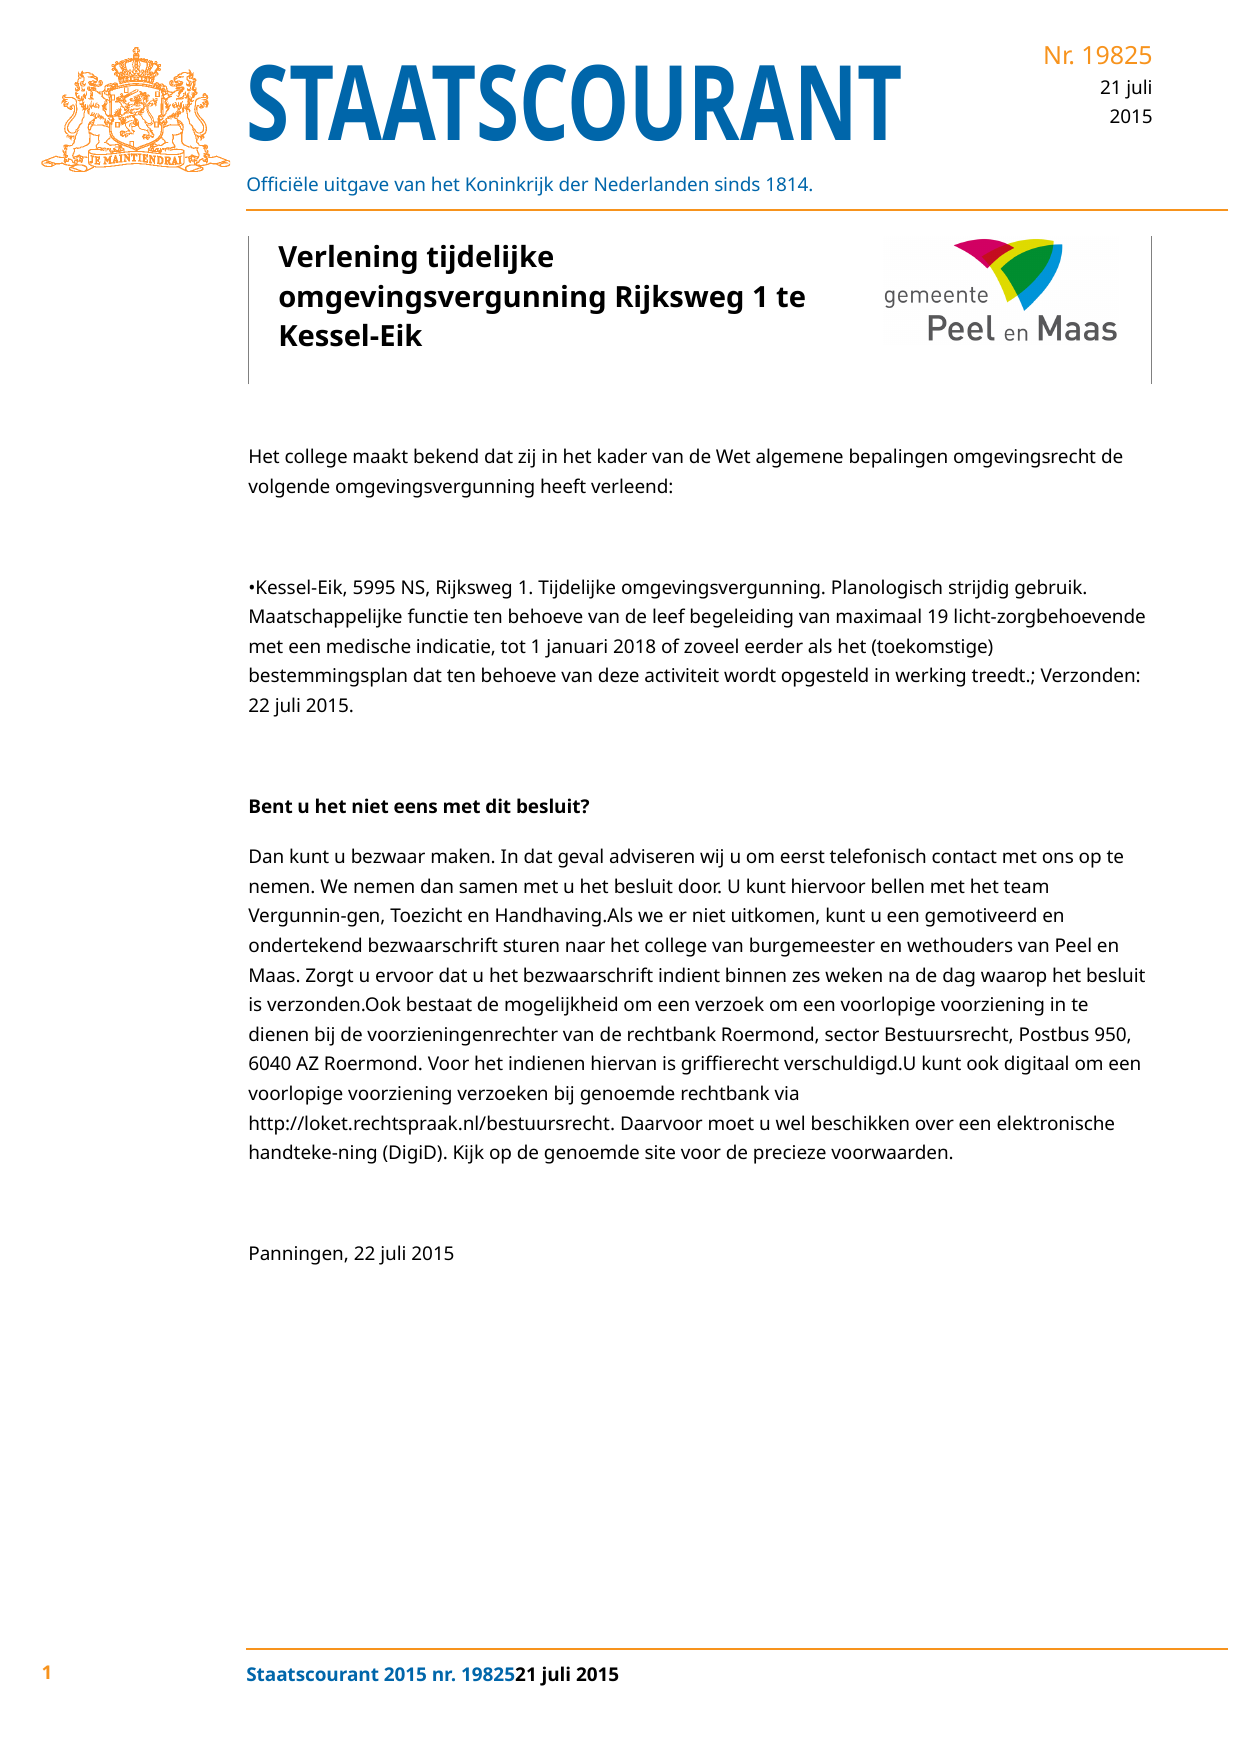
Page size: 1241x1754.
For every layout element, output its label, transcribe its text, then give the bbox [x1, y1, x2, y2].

table_header [850, 236, 1151, 384]
picture [882, 236, 1119, 345]
text Het college maakt bekend dat zij in het kader van de Wet algemene bepalingen omgevingsrecht de volgende omgevingsvergunning heeft verleend: [248, 443, 1152, 499]
table_header Verlening tijdelijke omgevingsvergunning Rijksweg 1 te Kessel-Eik [249, 236, 850, 384]
text Panningen, 22 juli 2015 [248, 1240, 1152, 1266]
text •Kessel-Eik, 5995 NS, Rijksweg 1. Tijdelijke omgevingsvergunning. Planologisch strijdig gebruik. Maatschappelijke functie ten behoeve van de leef begeleiding van maximaal 19 licht-zorgbehoevende met een medische indicatie, tot 1 januari 2018 of zoveel eerder als het (toekomstige) bestemmingsplan dat ten behoeve van deze activiteit wordt opgesteld in werking treedt.; Verzonden: 22 juli 2015. [248, 574, 1152, 718]
picture [41, 47, 231, 172]
text Dan kunt u bezwaar maken. In dat geval adviseren wij u om eerst telefonisch contact met ons op te nemen. We nemen dan samen met u het besluit door. U kunt hiervoor bellen met het team Vergunnin-gen, Toezicht en Handhaving.Als we er niet uitkomen, kunt u een gemotiveerd en ondertekend bezwaarschrift sturen naar het college van burgemeester en wethouders van Peel en Maas. Zorgt u ervoor dat u het bezwaarschrift indient binnen zes weken na de dag waarop het besluit is verzonden.Ook bestaat de mogelijkheid om een verzoek om een voorlopige voorziening in te dienen bij de voorzieningenrechter van de rechtbank Roermond, sector Bestuursrecht, Postbus 950, 6040 AZ Roermond. Voor het indienen hiervan is griffierecht verschuldigd.U kunt ook digitaal om een voorlopige voorziening verzoeken bij genoemde rechtbank via http://loket.rechtspraak.nl/bestuursrecht. Daarvoor moet u wel beschikken over een elektronische handteke-ning (DigiD). Kijk op de genoemde site voor de precieze voorwaarden. [248, 843, 1152, 1165]
text Bent u het niet eens met dit besluit? [248, 793, 1152, 819]
